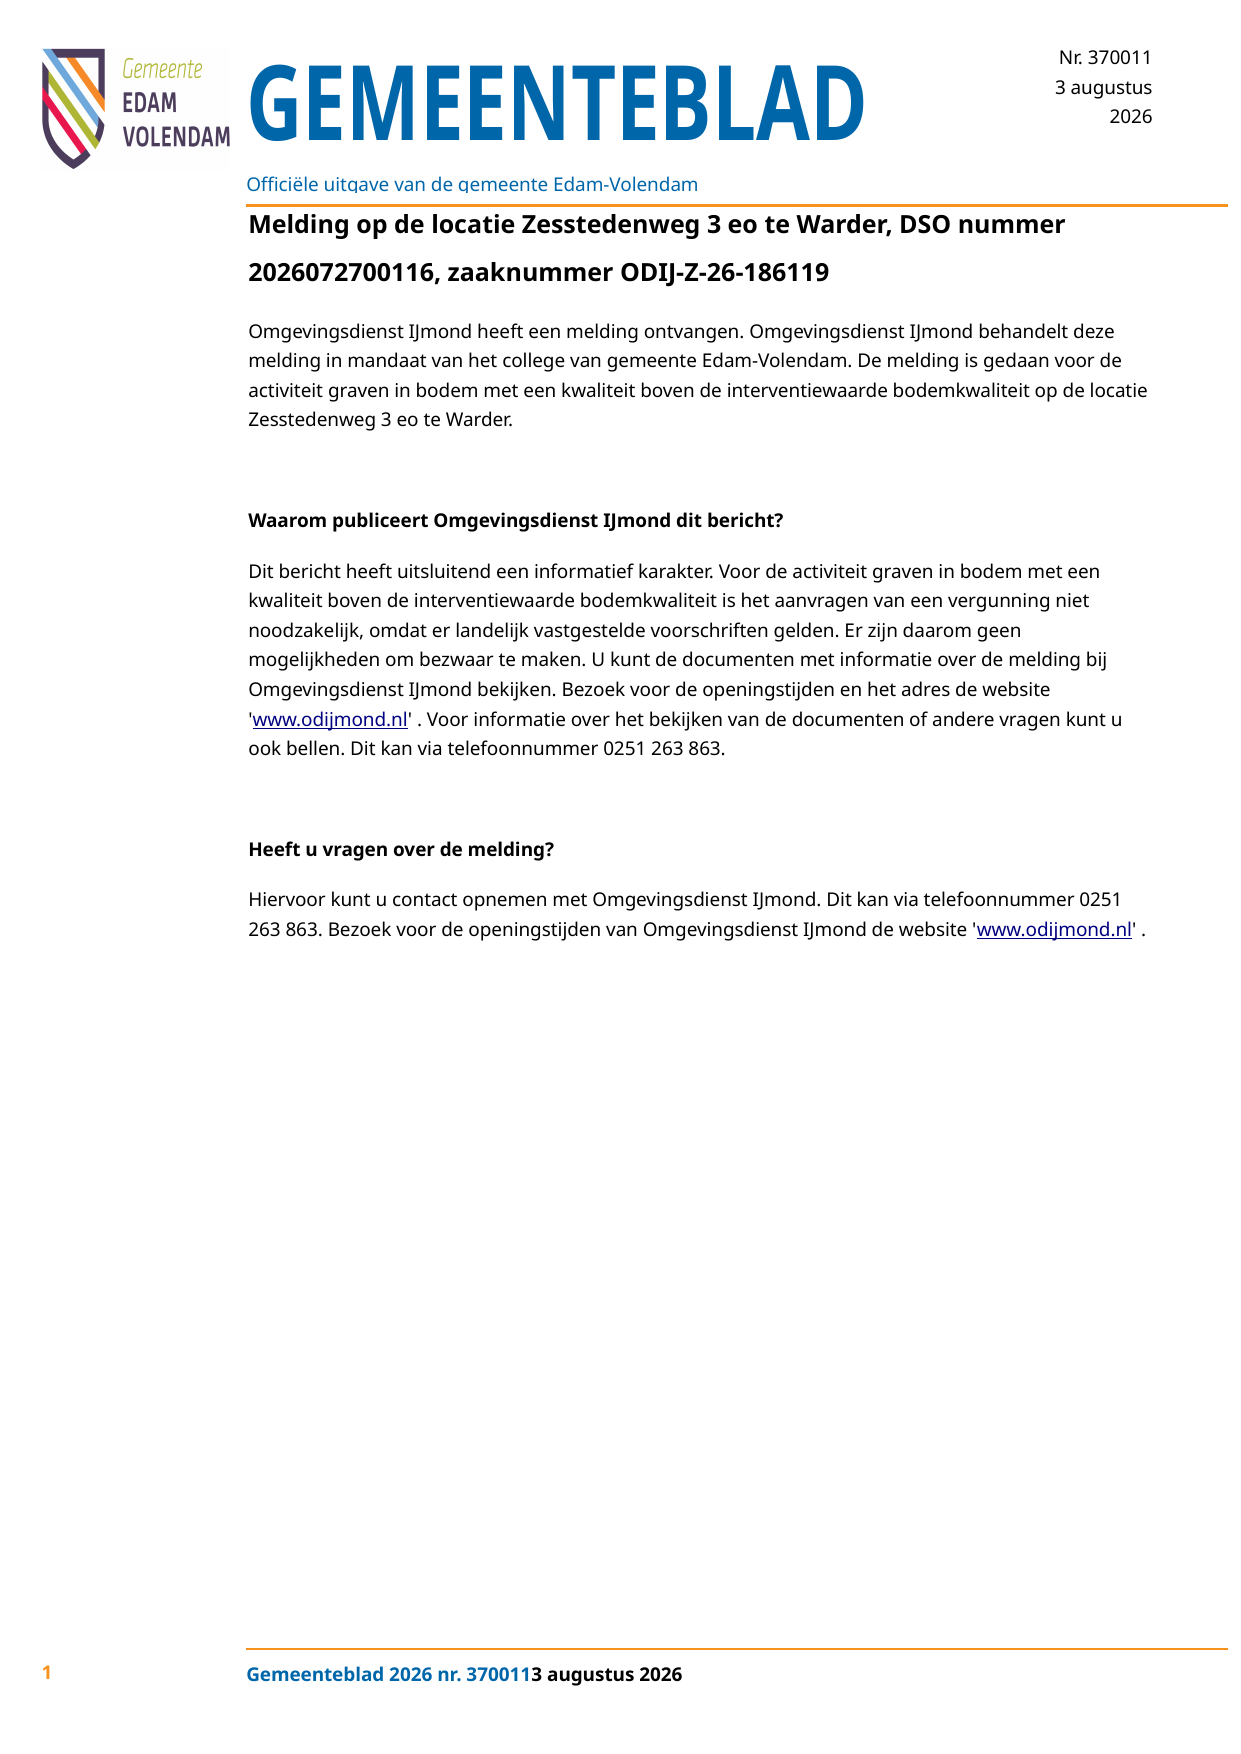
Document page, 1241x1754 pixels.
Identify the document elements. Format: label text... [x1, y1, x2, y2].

picture [41, 47, 231, 172]
text Dit bericht heeft uitsluitend een informatief karakter. Voor de activiteit graven in bodem met een kwaliteit boven de interventiewaarde bodemkwaliteit is het aanvragen van een vergunning niet noodzakelijk, omdat er landelijk vastgestelde voorschriften gelden. Er zijn daarom geen mogelijkheden om bezwaar te maken. U kunt de documenten met informatie over de melding bij Omgevingsdienst IJmond bekijken. Bezoek voor de openingstijden en het adres de website 'www.odijmond.nl' . Voor informatie over het bekijken van de documenten of andere vragen kunt u ook bellen. Dit kan via telefoonnummer 0251 263 863. [248, 558, 1152, 761]
text Melding op de locatie Zesstedenweg 3 eo te Warder, DSO nummer 2026072700116, zaaknummer ODIJ-Z-26-186119 [248, 207, 1152, 288]
text Waarom publiceert Omgevingsdienst IJmond dit bericht? [248, 507, 1152, 533]
text Hiervoor kunt u contact opnemen met Omgevingsdienst IJmond. Dit kan via telefoonnummer 0251 263 863. Bezoek voor de openingstijden van Omgevingsdienst IJmond de website 'www.odijmond.nl' . [248, 887, 1152, 942]
text Heeft u vragen over de melding? [248, 836, 1152, 862]
text Omgevingsdienst IJmond heeft een melding ontvangen. Omgevingsdienst IJmond behandelt deze melding in mandaat van het college van gemeente Edam-Volendam. De melding is gedaan voor de activiteit graven in bodem met een kwaliteit boven de interventiewaarde bodemkwaliteit op de locatie Zesstedenweg 3 eo te Warder. [248, 318, 1152, 432]
